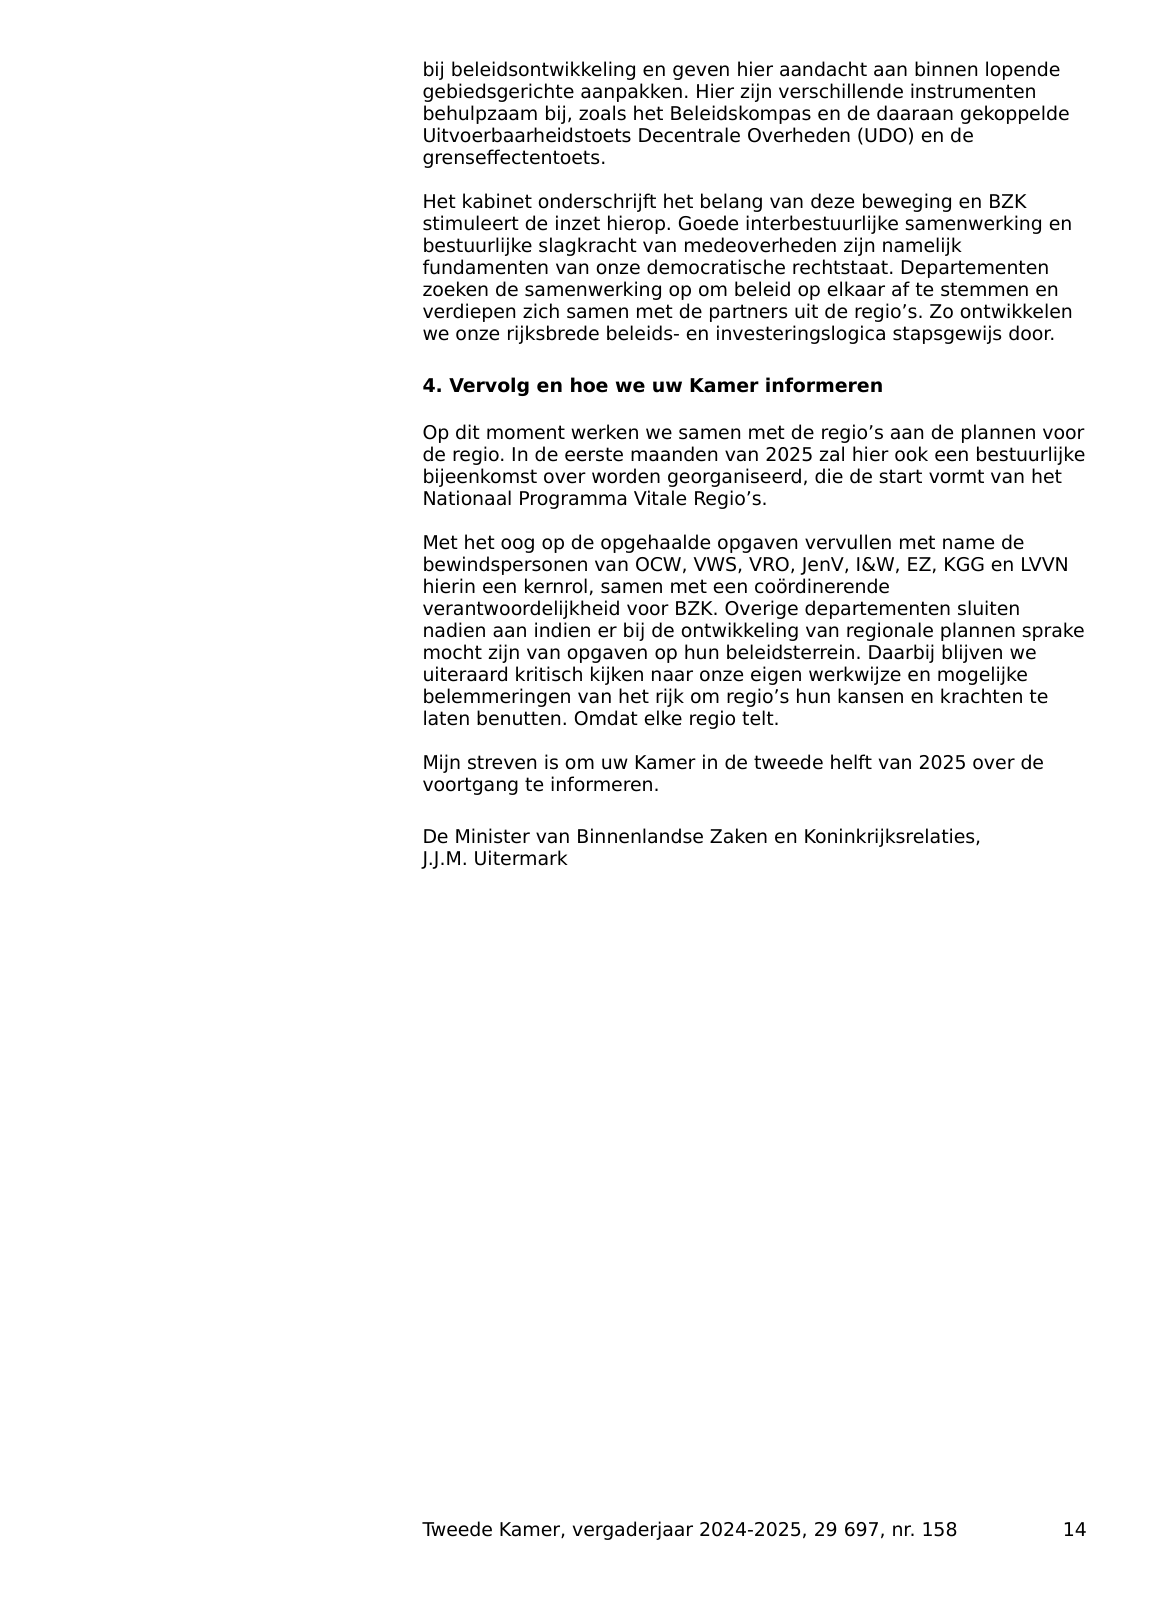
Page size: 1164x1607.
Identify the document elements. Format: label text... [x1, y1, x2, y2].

text Het kabinet onderschrijft het belang van deze beweging en BZK stimuleert de inzet hierop. Goede interbestuurlijke samenwerking en bestuurlijke slagkracht van medeoverheden zijn namelijk fundamenten van onze democratische rechtstaat. Departementen zoeken de samenwerking op om beleid op elkaar af te stemmen en verdiepen zich samen met de partners uit de regio’s. Zo ontwikkelen we onze rijksbrede beleids- en investeringslogica stapsgewijs door. [422, 191, 1087, 345]
text Mijn streven is om uw Kamer in de tweede helft van 2025 over de voortgang te informeren. [422, 752, 1087, 796]
text bij beleidsontwikkeling en geven hier aandacht aan binnen lopende gebiedsgerichte aanpakken. Hier zijn verschillende instrumenten behulpzaam bij, zoals het Beleidskompas en de daaraan gekoppelde Uitvoerbaarheidstoets Decentrale Overheden (UDO) en de grenseffectentoets. [422, 59, 1087, 169]
text Met het oog op de opgehaalde opgaven vervullen met name de bewindspersonen van OCW, VWS, VRO, JenV, I&W, EZ, KGG en LVVN hierin een kernrol, samen met een coördinerende verantwoordelijkheid voor BZK. Overige departementen sluiten nadien aan indien er bij de ontwikkeling van regionale plannen sprake mocht zijn van opgaven op hun beleidsterrein. Daarbij blijven we uiteraard kritisch kijken naar onze eigen werkwijze en mogelijke belemmeringen van het rijk om regio’s hun kansen en krachten te laten benutten. Omdat elke regio telt. [422, 532, 1087, 730]
subtitle 4. Vervolg en hoe we uw Kamer informeren [422, 375, 1087, 397]
text De Minister van Binnenlandse Zaken en Koninkrijksrelaties, J.J.M. Uitermark [422, 826, 1087, 870]
text Op dit moment werken we samen met de regio’s aan de plannen voor de regio. In de eerste maanden van 2025 zal hier ook een bestuurlijke bijeenkomst over worden georganiseerd, die de start vormt van het Nationaal Programma Vitale Regio’s. [422, 422, 1087, 510]
